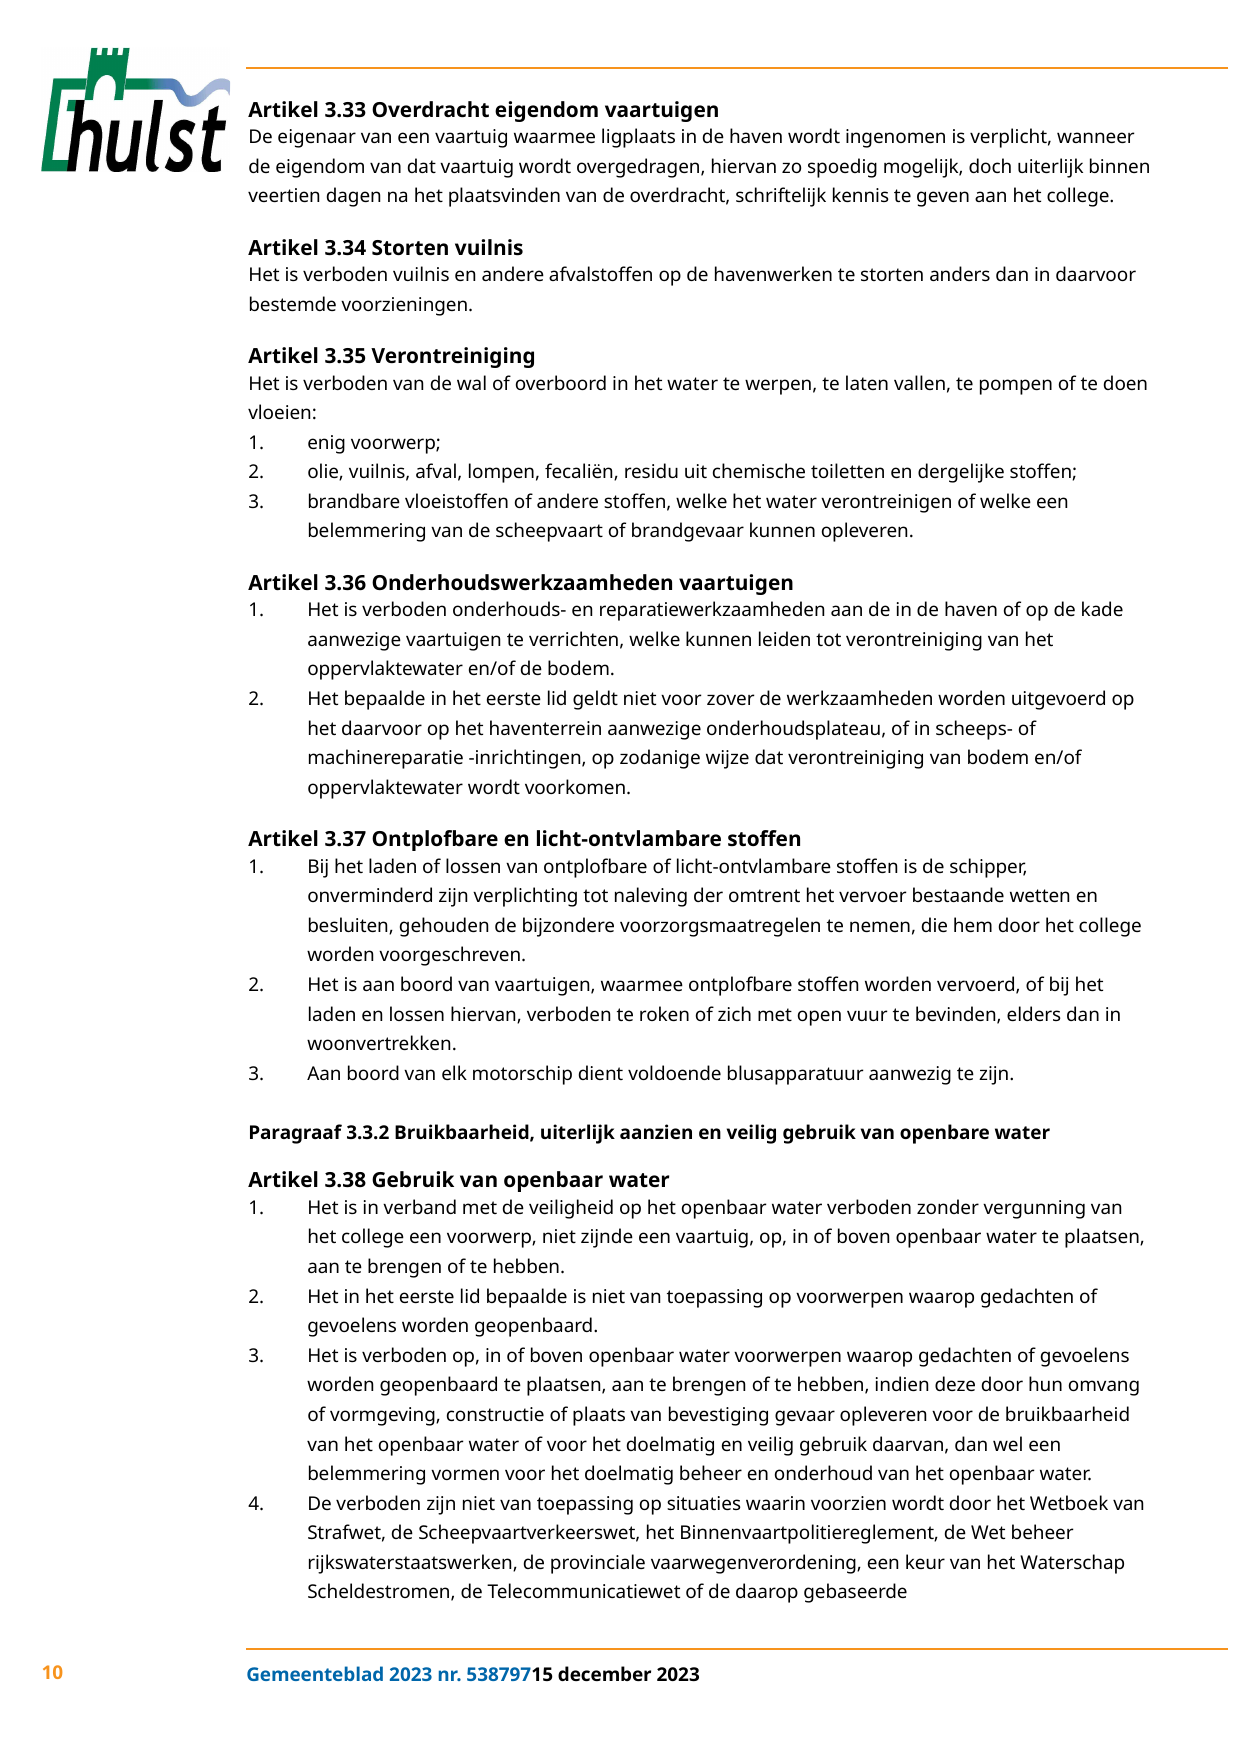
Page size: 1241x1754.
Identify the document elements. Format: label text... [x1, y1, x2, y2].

list Het bepaalde in het eerste lid geldt niet voor zover de werkzaamheden worden uitgevoerd op het daarvoor op het haventerrein aanwezige onderhoudsplateau, of in scheeps- of machinereparatie -inrichtingen, op zodanige wijze dat verontreiniging van bodem en/of oppervlaktewater wordt voorkomen. [248, 685, 1152, 800]
text Artikel 3.38 Gebruik van openbaar water [248, 1166, 1152, 1194]
list Bij het laden of lossen van ontplofbare of licht-ontvlambare stoffen is de schipper, onverminderd zijn verplichting tot naleving der omtrent het vervoer bestaande wetten en besluiten, gehouden de bijzondere voorzorgsmaatregelen te nemen, die hem door het college worden voorgeschreven. [248, 853, 1152, 967]
list enig voorwerp; [248, 429, 1152, 454]
list Aan boord van elk motorschip dient voldoende blusapparatuur aanwezig te zijn. [248, 1060, 1152, 1086]
list Het is in verband met de veiligheid op het openbaar water verboden zonder vergunning van het college een voorwerp, niet zijnde een vaartuig, op, in of boven openbaar water te plaatsen, aan te brengen of te hebben. [248, 1194, 1152, 1279]
text Artikel 3.35 Verontreiniging [248, 341, 1152, 370]
list Het is verboden onderhouds- en reparatiewerkzaamheden aan de in de haven of op de kade aanwezige vaartuigen te verrichten, welke kunnen leiden tot verontreiniging van het oppervlaktewater en/of de bodem. [248, 596, 1152, 681]
list Het is verboden op, in of boven openbaar water voorwerpen waarop gedachten of gevoelens worden geopenbaard te plaatsen, aan te brengen of te hebben, indien deze door hun omvang of vormgeving, constructie of plaats van bevestiging gevaar opleveren voor de bruikbaarheid van het openbaar water of voor het doelmatig en veilig gebruik daarvan, dan wel een belemmering vormen voor het doelmatig beheer en onderhoud van het openbaar water. [248, 1342, 1152, 1486]
list De verboden zijn niet van toepassing op situaties waarin voorzien wordt door het Wetboek van Strafwet, de Scheepvaartverkeerswet, het Binnenvaartpolitiereglement, de Wet beheer rijkswaterstaatswerken, de provinciale vaarwegenverordening, een keur van het Waterschap Scheldestromen, de Telecommunicatiewet of de daarop gebaseerde [248, 1490, 1152, 1604]
text Artikel 3.34 Storten vuilnis [248, 233, 1152, 261]
list Het is aan boord van vaartuigen, waarmee ontplofbare stoffen worden vervoerd, of bij het laden en lossen hiervan, verboden te roken of zich met open vuur te bevinden, elders dan in woonvertrekken. [248, 971, 1152, 1056]
picture [41, 47, 231, 172]
text De eigenaar van een vaartuig waarmee ligplaats in de haven wordt ingenomen is verplicht, wanneer de eigendom van dat vaartuig wordt overgedragen, hiervan zo spoedig mogelijk, doch uiterlijk binnen veertien dagen na het plaatsvinden van de overdracht, schriftelijk kennis te geven aan het college. [248, 123, 1152, 208]
text Artikel 3.33 Overdracht eigendom vaartuigen [248, 95, 1152, 123]
text Artikel 3.37 Ontplofbare en licht-ontvlambare stoffen [248, 824, 1152, 853]
text Het is verboden van de wal of overboord in het water te werpen, te laten vallen, te pompen of te doen vloeien: [248, 370, 1152, 425]
list Het in het eerste lid bepaalde is niet van toepassing op voorwerpen waarop gedachten of gevoelens worden geopenbaard. [248, 1283, 1152, 1338]
list olie, vuilnis, afval, lompen, fecaliën, residu uit chemische toiletten en dergelijke stoffen; [248, 458, 1152, 484]
list brandbare vloeistoffen of andere stoffen, welke het water verontreinigen of welke een belemmering van de scheepvaart of brandgevaar kunnen opleveren. [248, 488, 1152, 543]
text Artikel 3.36 Onderhoudswerkzaamheden vaartuigen [248, 568, 1152, 596]
text Het is verboden vuilnis en andere afvalstoffen op de havenwerken te storten anders dan in daarvoor bestemde voorzieningen. [248, 261, 1152, 317]
text Paragraaf 3.3.2 Bruikbaarheid, uiterlijk aanzien en veilig gebruik van openbare water [248, 1119, 1152, 1145]
